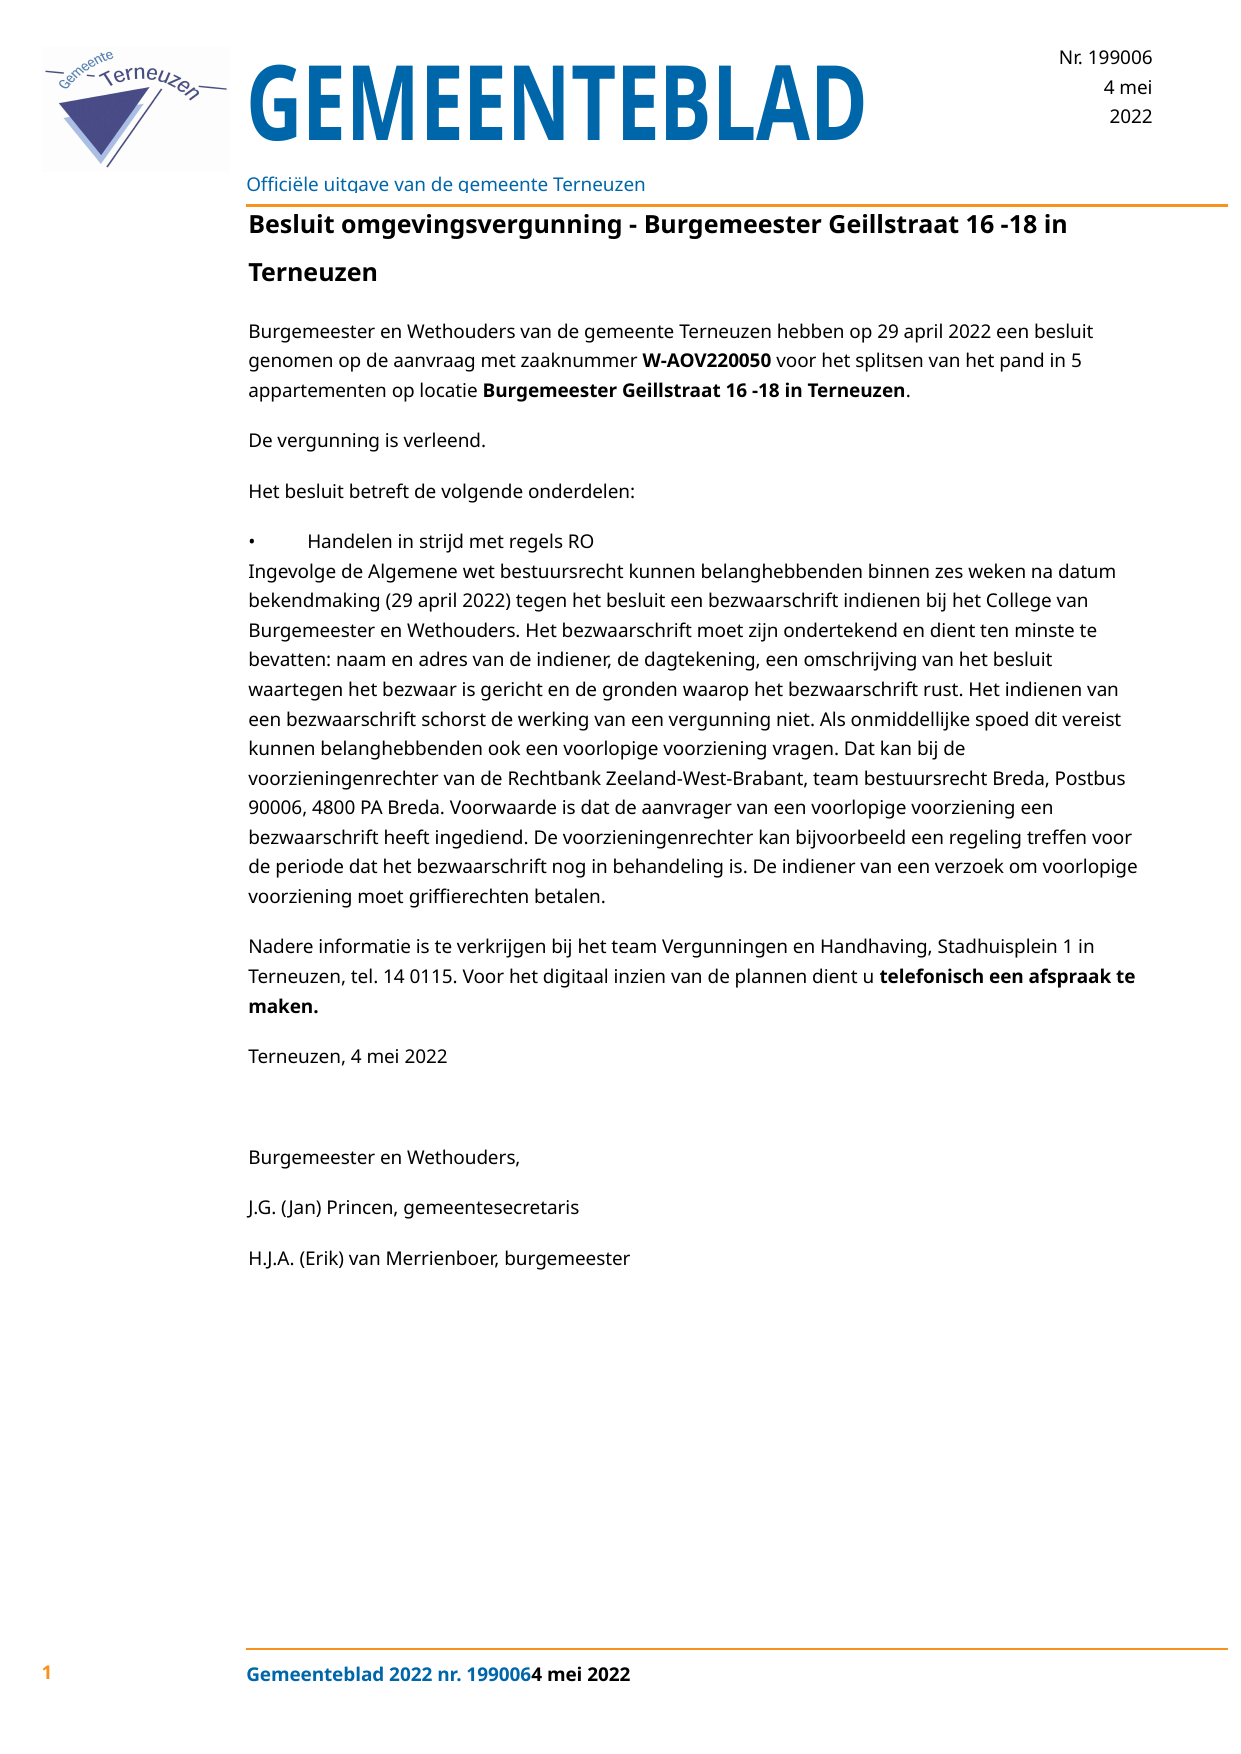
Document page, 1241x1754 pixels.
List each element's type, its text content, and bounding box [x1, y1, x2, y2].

text Burgemeester en Wethouders van de gemeente Terneuzen hebben op 29 april 2022 een besluit genomen op de aanvraag met zaaknummer W-AOV220050 voor het splitsen van het pand in 5 appartementen op locatie Burgemeester Geillstraat 16 -18 in Terneuzen. [248, 318, 1152, 403]
text Besluit omgevingsvergunning - Burgemeester Geillstraat 16 -18 in Terneuzen [248, 207, 1152, 288]
text Nadere informatie is te verkrijgen bij het team Vergunningen en Handhaving, Stadhuisplein 1 in Terneuzen, tel. 14 0115. Voor het digitaal inzien van de plannen dient u telefonisch een afspraak te maken. [248, 934, 1152, 1019]
text Ingevolge de Algemene wet bestuursrecht kunnen belanghebbenden binnen zes weken na datum bekendmaking (29 april 2022) tegen het besluit een bezwaarschrift indienen bij het College van Burgemeester en Wethouders. Het bezwaarschrift moet zijn ondertekend en dient ten minste te bevatten: naam en adres van de indiener, de dagtekening, een omschrijving van het besluit waartegen het bezwaar is gericht en de gronden waarop het bezwaarschrift rust. Het indienen van een bezwaarschrift schorst de werking van een vergunning niet. Als onmiddellijke spoed dit vereist kunnen belanghebbenden ook een voorlopige voorziening vragen. Dat kan bij de voorzieningenrechter van de Rechtbank Zeeland-West-Brabant, team bestuursrecht Breda, Postbus 90006, 4800 PA Breda. Voorwaarde is dat de aanvrager van een voorlopige voorziening een bezwaarschrift heeft ingediend. De voorzieningenrechter kan bijvoorbeeld een regeling treffen voor de periode dat het bezwaarschrift nog in behandeling is. De indiener van een verzoek om voorlopige voorziening moet griffierechten betalen. [248, 558, 1152, 909]
text De vergunning is verleend. [248, 427, 1152, 453]
picture [41, 47, 231, 172]
text Het besluit betreft de volgende onderdelen: [248, 478, 1152, 504]
text Burgemeester en Wethouders, [248, 1144, 1152, 1170]
text J.G. (Jan) Princen, gemeentesecretaris [248, 1194, 1152, 1220]
list Handelen in strijd met regels RO [248, 528, 1152, 554]
text Terneuzen, 4 mei 2022 [248, 1043, 1152, 1069]
text H.J.A. (Erik) van Merrienboer, burgemeester [248, 1245, 1152, 1271]
